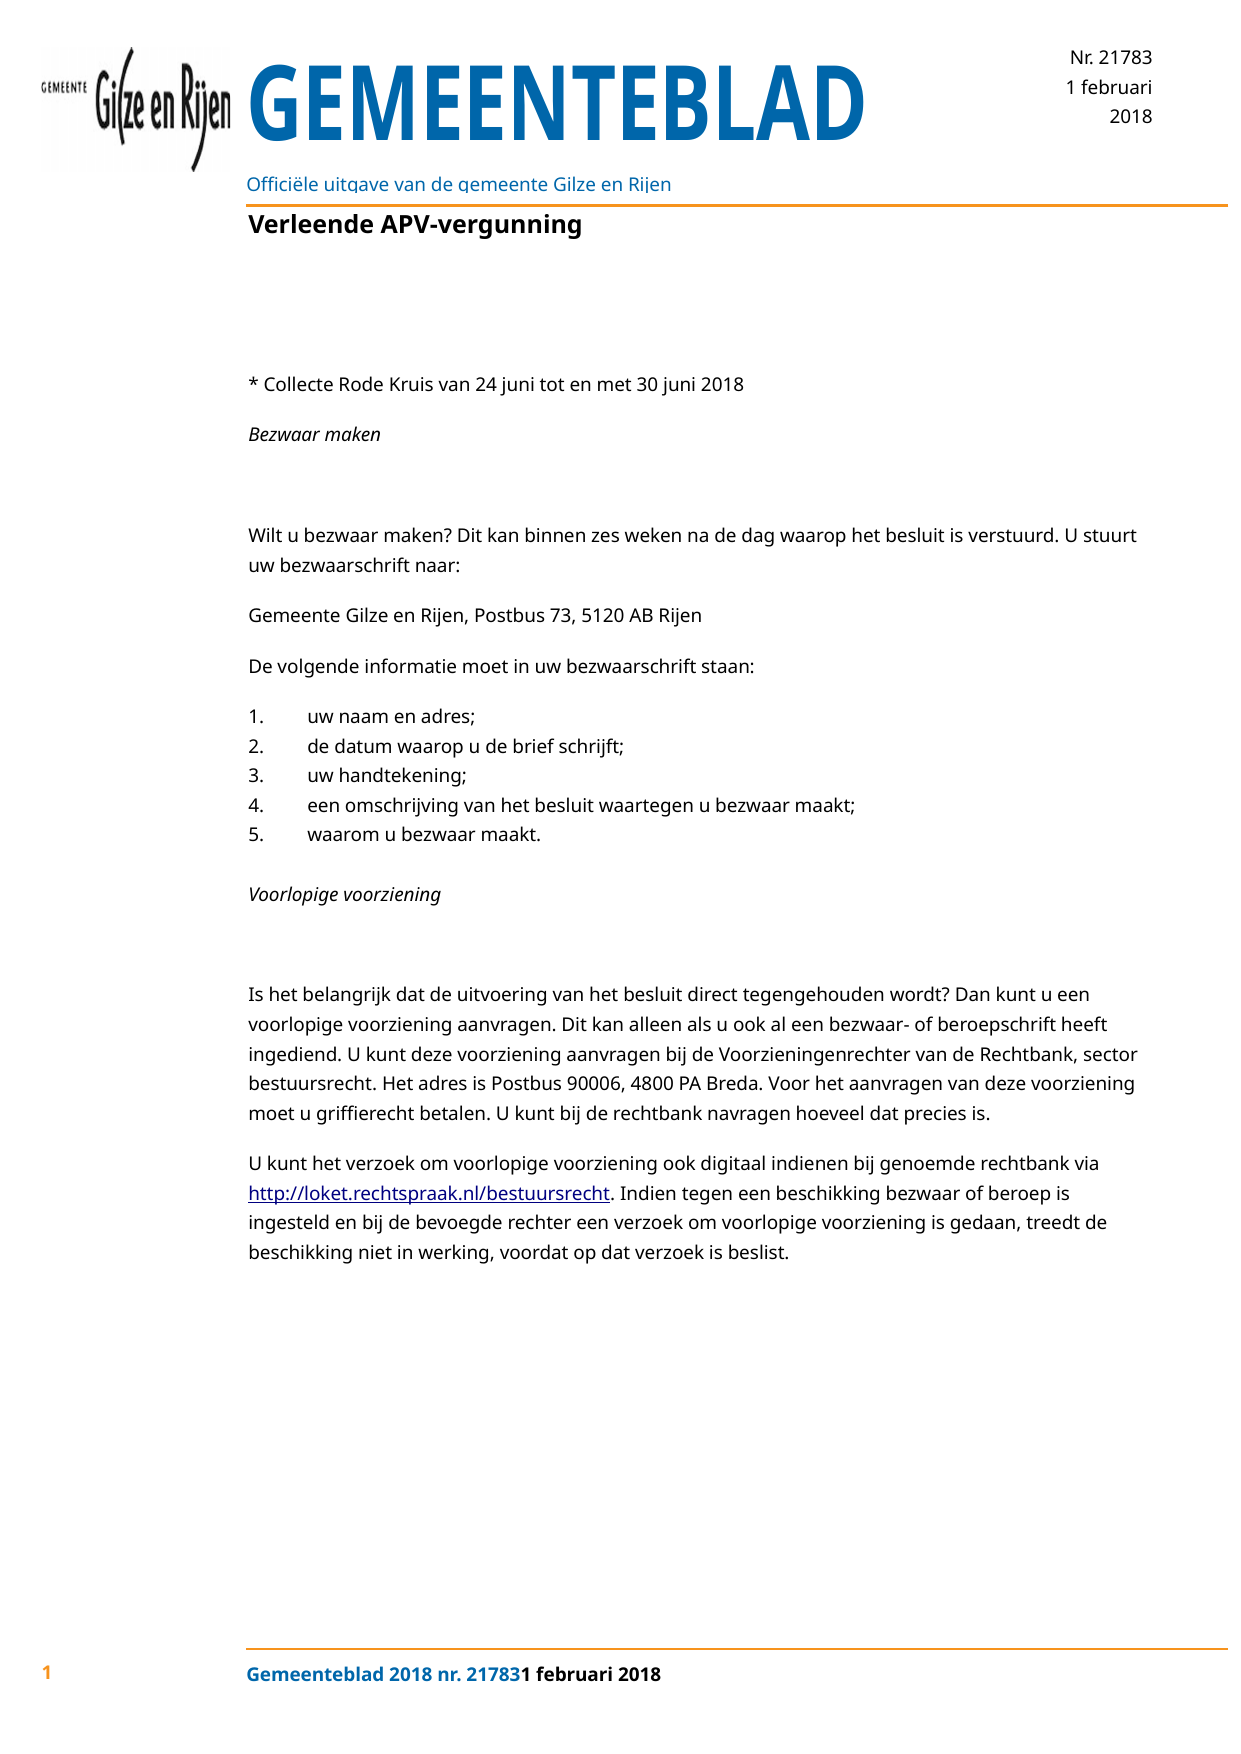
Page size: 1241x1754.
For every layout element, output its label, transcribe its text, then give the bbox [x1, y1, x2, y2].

list de datum waarop u de brief schrijft; [248, 733, 1152, 758]
picture [41, 47, 231, 172]
list uw handtekening; [248, 762, 1152, 788]
list waarom u bezwaar maakt. [248, 822, 1152, 847]
list een omschrijving van het besluit waartegen u bezwaar maakt; [248, 792, 1152, 818]
text Is het belangrijk dat de uitvoering van het besluit direct tegengehouden wordt? Dan kunt u een voorlopige voorziening aanvragen. Dit kan alleen als u ook al een bezwaar- of beroepschrift heeft ingediend. U kunt deze voorziening aanvragen bij de Voorzieningenrechter van de Rechtbank, sector bestuursrecht. Het adres is Postbus 90006, 4800 PA Breda. Voor het aanvragen van deze voorziening moet u griffierecht betalen. U kunt bij de rechtbank navragen hoeveel dat precies is. [248, 982, 1152, 1126]
text De volgende informatie moet in uw bezwaarschrift staan: [248, 653, 1152, 678]
text U kunt het verzoek om voorlopige voorziening ook digitaal indienen bij genoemde rechtbank via http://loket.rechtspraak.nl/bestuursrecht. Indien tegen een beschikking bezwaar of beroep is ingesteld en bij de bevoegde rechter een verzoek om voorlopige voorziening is gedaan, treedt de beschikking niet in werking, voordat op dat verzoek is beslist. [248, 1150, 1152, 1265]
list uw naam en adres; [248, 703, 1152, 729]
text * Collecte Rode Kruis van 24 juni tot en met 30 juni 2018 [248, 371, 1152, 397]
text Verleende APV-vergunning [248, 207, 1152, 241]
text Gemeente Gilze en Rijen, Postbus 73, 5120 AB Rijen [248, 602, 1152, 628]
text Bezwaar maken [248, 422, 1152, 447]
text Voorlopige voorziening [248, 881, 1152, 906]
text Wilt u bezwaar maken? Dit kan binnen zes weken na de dag waarop het besluit is verstuurd. U stuurt uw bezwaarschrift naar: [248, 522, 1152, 578]
